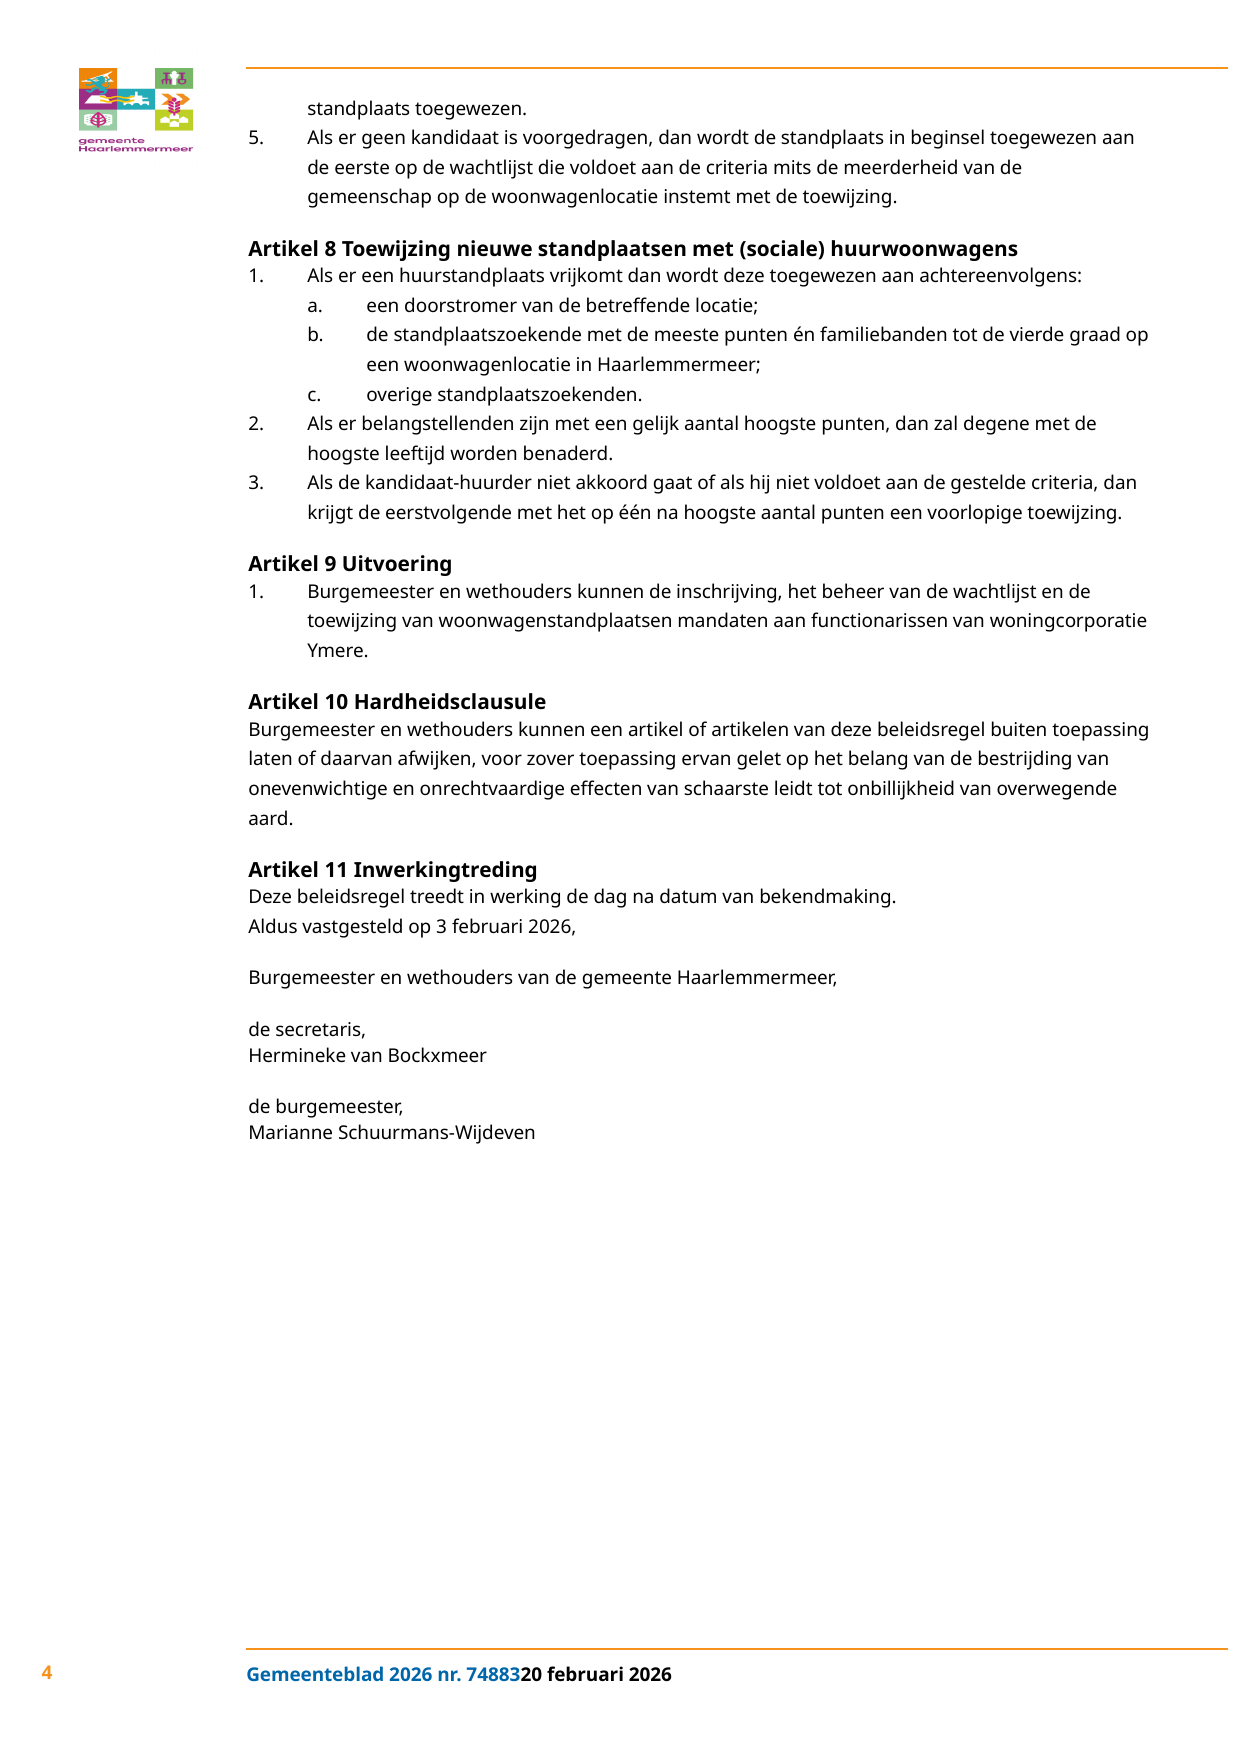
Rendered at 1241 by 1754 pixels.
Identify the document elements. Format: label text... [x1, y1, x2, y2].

list overige standplaatszoekenden. [307, 381, 1152, 406]
text Marianne Schuurmans-Wijdeven [248, 1119, 1152, 1145]
picture [41, 47, 231, 172]
list de standplaatszoekende met de meeste punten én familiebanden tot de vierde graad op een woonwagenlocatie in Haarlemmermeer; [307, 322, 1152, 377]
text de burgemeester, [248, 1093, 1152, 1119]
list een doorstromer van de betreffende locatie; [307, 292, 1152, 318]
list Als er een huurstandplaats vrijkomt dan wordt deze toegewezen aan achtereenvolgens: [248, 262, 1152, 288]
text Burgemeester en wethouders kunnen een artikel of artikelen van deze beleidsregel buiten toepassing laten of daarvan afwijken, voor zover toepassing ervan gelet op het belang van de bestrijding van onevenwichtige en onrechtvaardige effecten van schaarste leidt tot onbillijkheid van overwegende aard. [248, 716, 1152, 830]
list standplaats toegewezen. [248, 95, 1152, 121]
text de secretaris, [248, 1016, 1152, 1042]
text Deze beleidsregel treedt in werking de dag na datum van bekendmaking. [248, 883, 1152, 909]
text Aldus vastgesteld op 3 februari 2026, [248, 913, 1152, 939]
text Artikel 9 Uitvoering [248, 549, 1152, 578]
text Hermineke van Bockxmeer [248, 1042, 1152, 1067]
text Burgemeester en wethouders van de gemeente Haarlemmermeer, [248, 964, 1152, 990]
text Artikel 11 Inwerkingtreding [248, 855, 1152, 883]
list Als er belangstellenden zijn met een gelijk aantal hoogste punten, dan zal degene met de hoogste leeftijd worden benaderd. [248, 410, 1152, 466]
text Artikel 10 Hardheidsclausule [248, 687, 1152, 716]
list Als er geen kandidaat is voorgedragen, dan wordt de standplaats in beginsel toegewezen aan de eerste op de wachtlijst die voldoet aan de criteria mits de meerderheid van de gemeenschap op de woonwagenlocatie instemt met de toewijzing. [248, 124, 1152, 209]
text Artikel 8 Toewijzing nieuwe standplaatsen met (sociale) huurwoonwagens [248, 234, 1152, 262]
list Burgemeester en wethouders kunnen de inschrijving, het beheer van de wachtlijst en de toewijzing van woonwagenstandplaatsen mandaten aan functionarissen van woningcorporatie Ymere. [248, 578, 1152, 663]
list Als de kandidaat-huurder niet akkoord gaat of als hij niet voldoet aan de gestelde criteria, dan krijgt de eerstvolgende met het op één na hoogste aantal punten een voorlopige toewijzing. [248, 469, 1152, 525]
